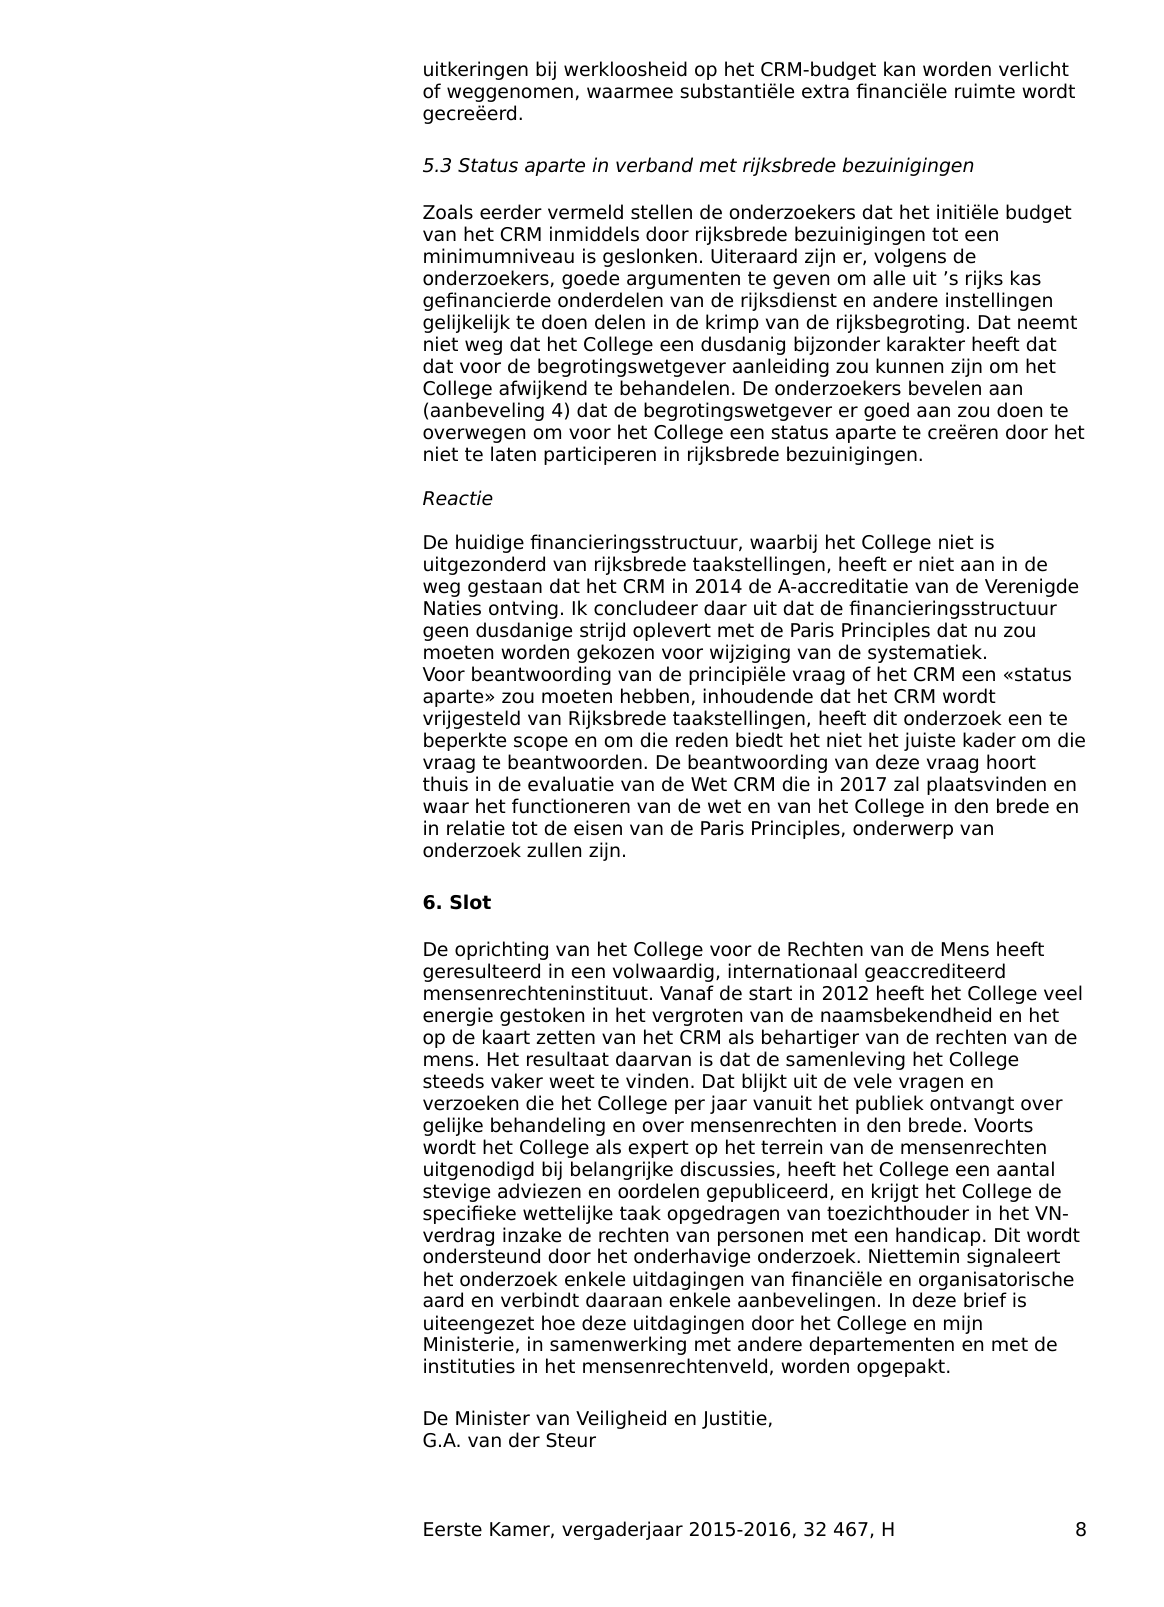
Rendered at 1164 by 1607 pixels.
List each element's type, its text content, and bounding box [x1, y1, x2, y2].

subtitle 5.3 Status aparte in verband met rijksbrede bezuinigingen [422, 155, 1087, 177]
text De huidige financieringsstructuur, waarbij het College niet is uitgezonderd van rijksbrede taakstellingen, heeft er niet aan in de weg gestaan dat het CRM in 2014 de A-accreditatie van de Verenigde Naties ontving. Ik concludeer daar uit dat de financieringsstructuur geen dusdanige strijd oplevert met de Paris Principles dat nu zou moeten worden gekozen voor wijziging van de systematiek. [422, 532, 1087, 664]
text De oprichting van het College voor de Rechten van de Mens heeft geresulteerd in een volwaardig, internationaal geaccrediteerd mensenrechteninstituut. Vanaf de start in 2012 heeft het College veel energie gestoken in het vergroten van de naamsbekendheid en het op de kaart zetten van het CRM als behartiger van de rechten van de mens. Het resultaat daarvan is dat de samenleving het College steeds vaker weet te vinden. Dat blijkt uit de vele vragen en verzoeken die het College per jaar vanuit het publiek ontvangt over gelijke behandeling en over mensenrechten in den brede. Voorts wordt het College als expert op het terrein van de mensenrechten uitgenodigd bij belangrijke discussies, heeft het College een aantal stevige adviezen en oordelen gepubliceerd, en krijgt het College de specifieke wettelijke taak opgedragen van toezichthouder in het VN-verdrag inzake de rechten van personen met een handicap. Dit wordt ondersteund door het onderhavige onderzoek. Niettemin signaleert het onderzoek enkele uitdagingen van financiële en organisatorische aard en verbindt daaraan enkele aanbevelingen. In deze brief is uiteengezet hoe deze uitdagingen door het College en mijn Ministerie, in samenwerking met andere departementen en met de instituties in het mensenrechtenveld, worden opgepakt. [422, 939, 1087, 1378]
subtitle Reactie [422, 488, 1087, 510]
text Voor beantwoording van de principiële vraag of het CRM een «status aparte» zou moeten hebben, inhoudende dat het CRM wordt vrijgesteld van Rijksbrede taakstellingen, heeft dit onderzoek een te beperkte scope en om die reden biedt het niet het juiste kader om die vraag te beantwoorden. De beantwoording van deze vraag hoort thuis in de evaluatie van de Wet CRM die in 2017 zal plaatsvinden en waar het functioneren van de wet en van het College in den brede en in relatie tot de eisen van de Paris Principles, onderwerp van onderzoek zullen zijn. [422, 664, 1087, 862]
subtitle 6. Slot [422, 892, 1087, 914]
text De Minister van Veiligheid en Justitie, G.A. van der Steur [422, 1408, 1087, 1452]
text uitkeringen bij werkloosheid op het CRM-budget kan worden verlicht of weggenomen, waarmee substantiële extra financiële ruimte wordt gecreëerd. [422, 59, 1087, 125]
text Zoals eerder vermeld stellen de onderzoekers dat het initiële budget van het CRM inmiddels door rijksbrede bezuinigingen tot een minimumniveau is geslonken. Uiteraard zijn er, volgens de onderzoekers, goede argumenten te geven om alle uit ’s rijks kas gefinancierde onderdelen van de rijksdienst en andere instellingen gelijkelijk te doen delen in de krimp van de rijksbegroting. Dat neemt niet weg dat het College een dusdanig bijzonder karakter heeft dat dat voor de begrotingswetgever aanleiding zou kunnen zijn om het College afwijkend te behandelen. De onderzoekers bevelen aan (aanbeveling 4) dat de begrotingswetgever er goed aan zou doen te overwegen om voor het College een status aparte te creëren door het niet te laten participeren in rijksbrede bezuinigingen. [422, 202, 1087, 466]
